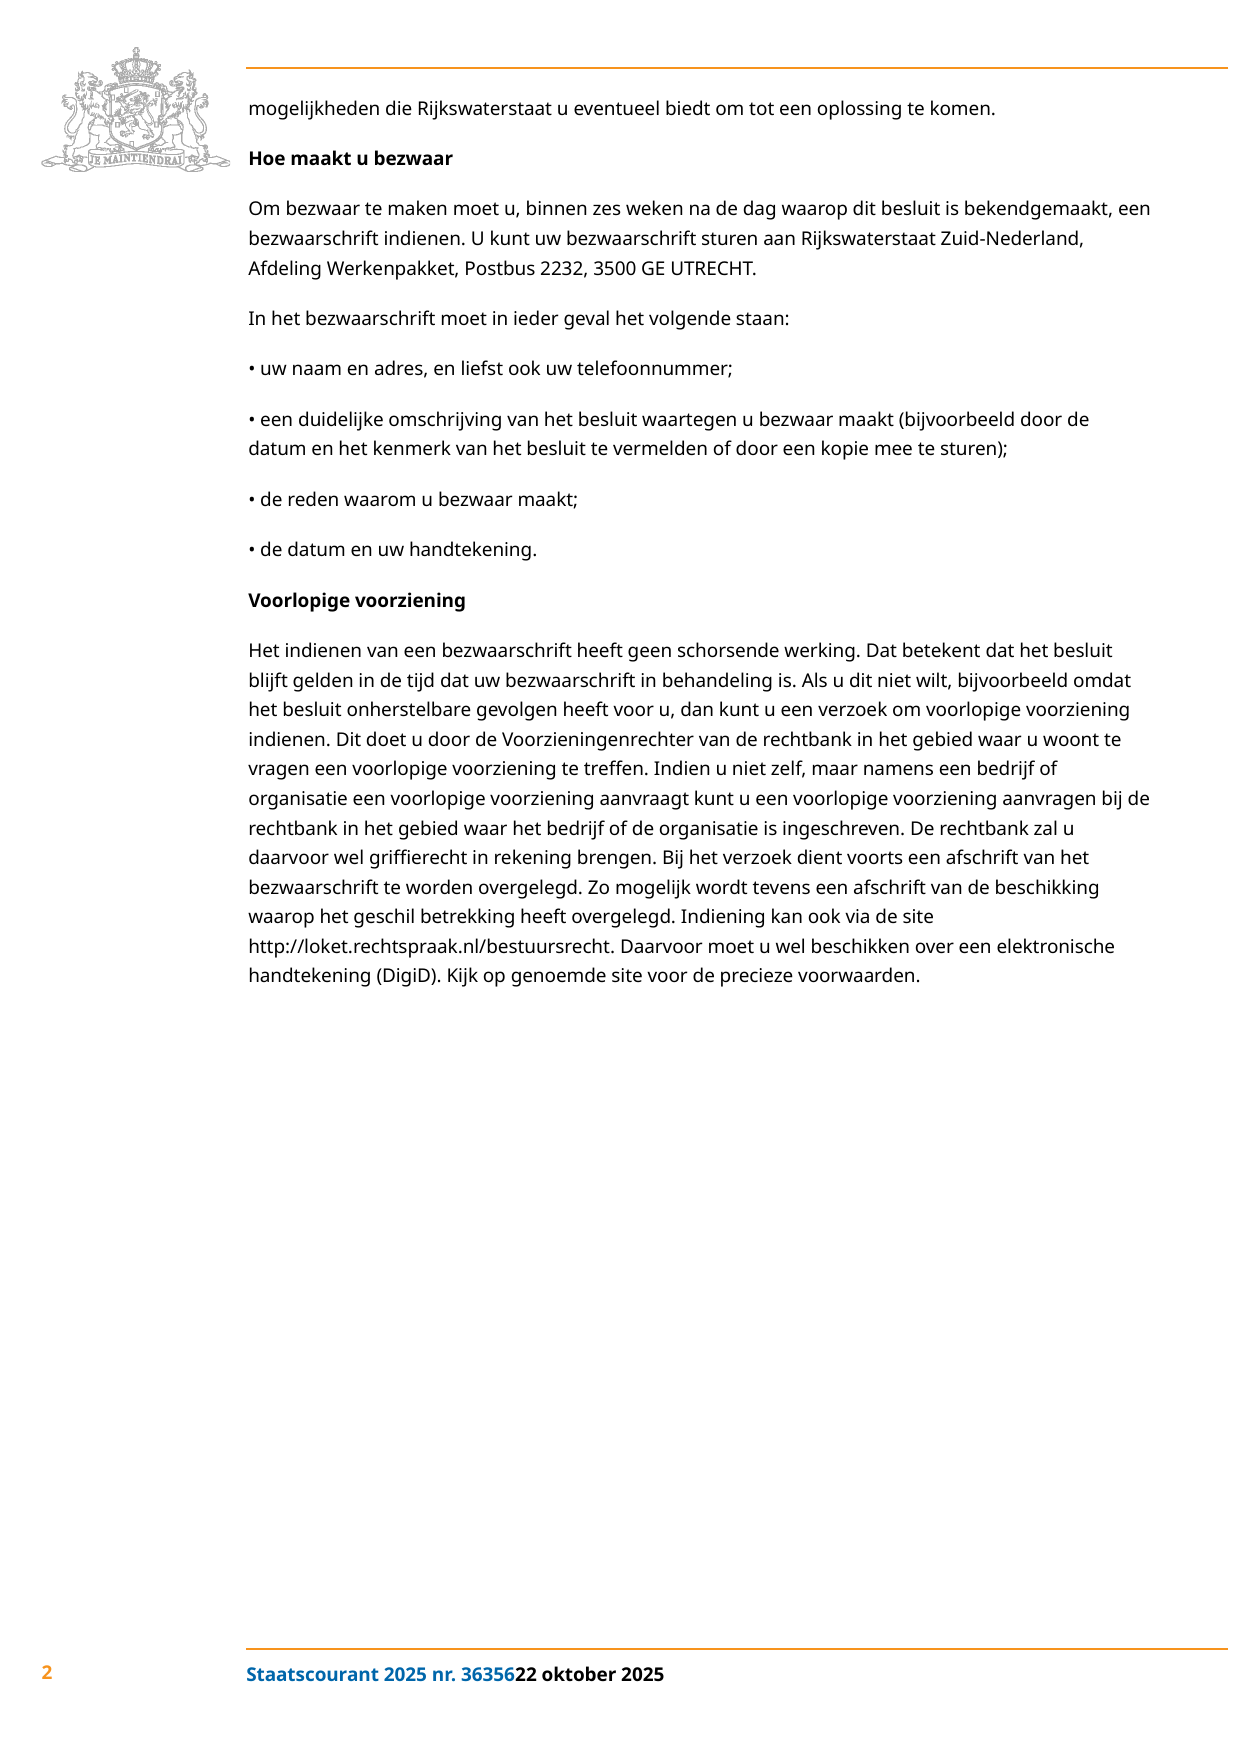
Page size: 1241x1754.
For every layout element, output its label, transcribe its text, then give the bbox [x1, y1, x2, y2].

text Het indienen van een bezwaarschrift heeft geen schorsende werking. Dat betekent dat het besluit blijft gelden in de tijd dat uw bezwaarschrift in behandeling is. Als u dit niet wilt, bijvoorbeeld omdat het besluit onherstelbare gevolgen heeft voor u, dan kunt u een verzoek om voorlopige voorziening indienen. Dit doet u door de Voorzieningenrechter van de rechtbank in het gebied waar u woont te vragen een voorlopige voorziening te treffen. Indien u niet zelf, maar namens een bedrijf of organisatie een voorlopige voorziening aanvraagt kunt u een voorlopige voorziening aanvragen bij de rechtbank in het gebied waar het bedrijf of de organisatie is ingeschreven. De rechtbank zal u daarvoor wel griffierecht in rekening brengen. Bij het verzoek dient voorts een afschrift van het bezwaarschrift te worden overgelegd. Zo mogelijk wordt tevens een afschrift van de beschikking waarop het geschil betrekking heeft overgelegd. Indiening kan ook via de site http://loket.rechtspraak.nl/bestuursrecht. Daarvoor moet u wel beschikken over een elektronische handtekening (DigiD). Kijk op genoemde site voor de precieze voorwaarden. [248, 637, 1152, 988]
text • de reden waarom u bezwaar maakt; [248, 486, 1152, 512]
text • de datum en uw handtekening. [248, 536, 1152, 562]
text Om bezwaar te maken moet u, binnen zes weken na de dag waarop dit besluit is bekendgemaakt, een bezwaarschrift indienen. U kunt uw bezwaarschrift sturen aan Rijkswaterstaat Zuid-Nederland, Afdeling Werkenpakket, Postbus 2232, 3500 GE UTRECHT. [248, 196, 1152, 281]
text Voorlopige voorziening [248, 587, 1152, 613]
text • een duidelijke omschrijving van het besluit waartegen u bezwaar maakt (bijvoorbeeld door de datum en het kenmerk van het besluit te vermelden of door een kopie mee te sturen); [248, 406, 1152, 461]
text In het bezwaarschrift moet in ieder geval het volgende staan: [248, 305, 1152, 331]
text • uw naam en adres, en liefst ook uw telefoonnummer; [248, 356, 1152, 381]
picture [41, 47, 231, 172]
text mogelijkheden die Rijkswaterstaat u eventueel biedt om tot een oplossing te komen. [248, 95, 1152, 121]
text Hoe maakt u bezwaar [248, 145, 1152, 171]
